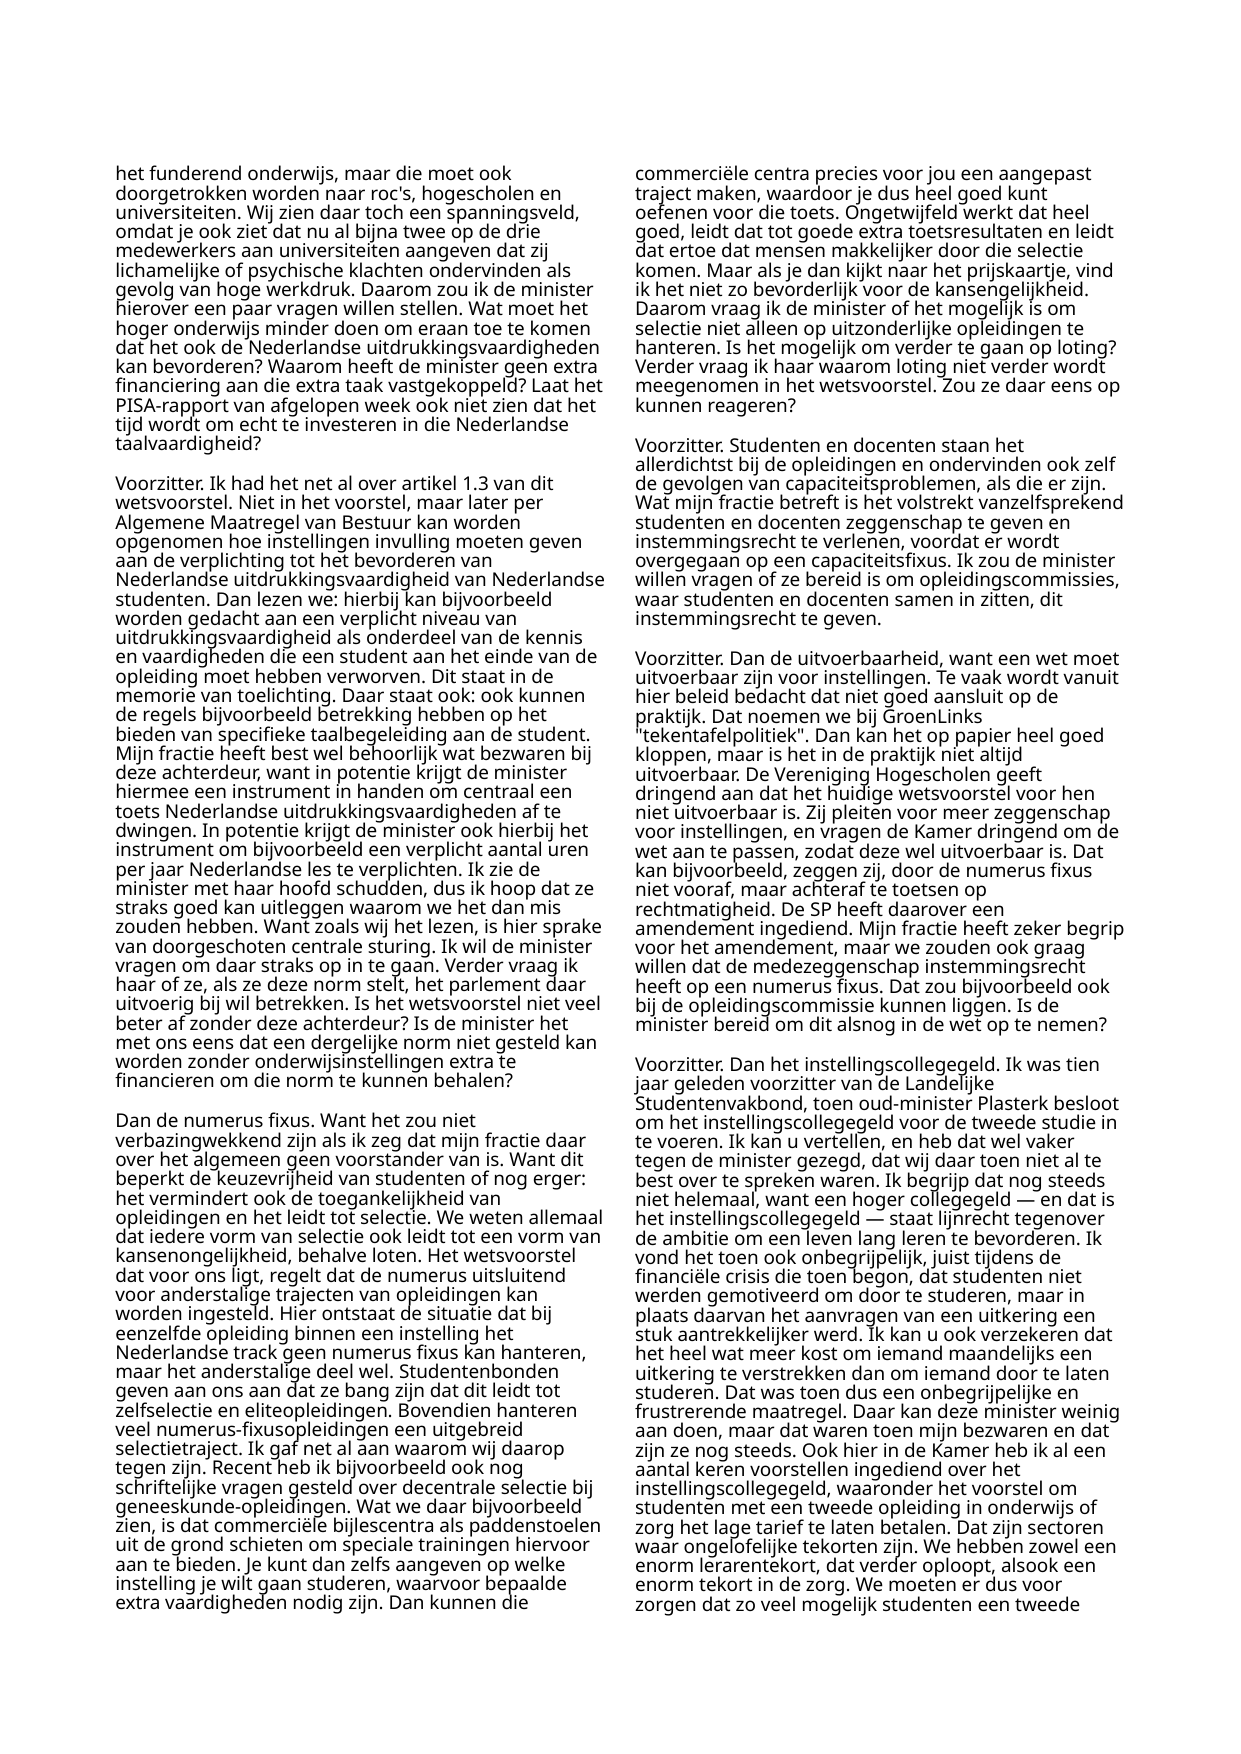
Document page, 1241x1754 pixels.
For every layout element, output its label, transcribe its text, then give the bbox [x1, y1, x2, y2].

text Dan de numerus fixus. Want het zou niet verbazingwekkend zijn als ik zeg dat mijn fractie daar over het algemeen geen voorstander van is. Want dit beperkt de keuzevrijheid van studenten of nog erger: het vermindert ook de toegankelijkheid van opleidingen en het leidt tot selectie. We weten allemaal dat iedere vorm van selectie ook leidt tot een vorm van kansenongelijkheid, behalve loten. Het wetsvoorstel dat voor ons ligt, regelt dat de numerus uitsluitend voor anderstalige trajecten van opleidingen kan worden ingesteld. Hier ontstaat de situatie dat bij eenzelfde opleiding binnen een instelling het Nederlandse track geen numerus fixus kan hanteren, maar het anderstalige deel wel. Studentenbonden geven aan ons aan dat ze bang zijn dat dit leidt tot zelfselectie en eliteopleidingen. Bovendien hanteren veel numerus-fixusopleidingen een uitgebreid selectietraject. Ik gaf net al aan waarom wij daarop tegen zijn. Recent heb ik bijvoorbeeld ook nog schriftelijke vragen gesteld over decentrale selectie bij geneeskunde-opleidingen. Wat we daar bijvoorbeeld zien, is dat commerciële bijlescentra als paddenstoelen uit de grond schieten om speciale trainingen hiervoor aan te bieden. Je kunt dan zelfs aangeven op welke instelling je wilt gaan studeren, waarvoor bepaalde extra vaardigheden nodig zijn. Dan kunnen die [115, 1112, 605, 1613]
text commerciële centra precies voor jou een aangepast traject maken, waardoor je dus heel goed kunt oefenen voor die toets. Ongetwijfeld werkt dat heel goed, leidt dat tot goede extra toetsresultaten en leidt dat ertoe dat mensen makkelijker door die selectie komen. Maar als je dan kijkt naar het prijskaartje, vind ik het niet zo bevorderlijk voor de kansengelijkheid. Daarom vraag ik de minister of het mogelijk is om selectie niet alleen op uitzonderlijke opleidingen te hanteren. Is het mogelijk om verder te gaan op loting? Verder vraag ik haar waarom loting niet verder wordt meegenomen in het wetsvoorstel. Zou ze daar eens op kunnen reageren? [635, 165, 1125, 416]
text Voorzitter. Ik had het net al over artikel 1.3 van dit wetsvoorstel. Niet in het voorstel, maar later per Algemene Maatregel van Bestuur kan worden opgenomen hoe instellingen invulling moeten geven aan de verplichting tot het bevorderen van Nederlandse uitdrukkingsvaardigheid van Nederlandse studenten. Dan lezen we: hierbij kan bijvoorbeeld worden gedacht aan een verplicht niveau van uitdrukkingsvaardigheid als onderdeel van de kennis en vaardigheden die een student aan het einde van de opleiding moet hebben verworven. Dit staat in de memorie van toelichting. Daar staat ook: ook kunnen de regels bijvoorbeeld betrekking hebben op het bieden van specifieke taalbegeleiding aan de student. Mijn fractie heeft best wel behoorlijk wat bezwaren bij deze achterdeur, want in potentie krijgt de minister hiermee een instrument in handen om centraal een toets Nederlandse uitdrukkingsvaardigheden af te dwingen. In potentie krijgt de minister ook hierbij het instrument om bijvoorbeeld een verplicht aantal uren per jaar Nederlandse les te verplichten. Ik zie de minister met haar hoofd schudden, dus ik hoop dat ze straks goed kan uitleggen waarom we het dan mis zouden hebben. Want zoals wij het lezen, is hier sprake van doorgeschoten centrale sturing. Ik wil de minister vragen om daar straks op in te gaan. Verder vraag ik haar of ze, als ze deze norm stelt, het parlement daar uitvoerig bij wil betrekken. Is het wetsvoorstel niet veel beter af zonder deze achterdeur? Is de minister het met ons eens dat een dergelijke norm niet gesteld kan worden zonder onderwijsinstellingen extra te financieren om die norm te kunnen behalen? [115, 475, 605, 1092]
text Voorzitter. Studenten en docenten staan het allerdichtst bij de opleidingen en ondervinden ook zelf de gevolgen van capaciteitsproblemen, als die er zijn. Wat mijn fractie betreft is het volstrekt vanzelfsprekend studenten en docenten zeggenschap te geven en instemmingsrecht te verlenen, voordat er wordt overgegaan op een capaciteitsfixus. Ik zou de minister willen vragen of ze bereid is om opleidingscommissies, waar studenten en docenten samen in zitten, dit instemmingsrecht te geven. [635, 437, 1125, 629]
text Voorzitter. Dan de uitvoerbaarheid, want een wet moet uitvoerbaar zijn voor instellingen. Te vaak wordt vanuit hier beleid bedacht dat niet goed aansluit op de praktijk. Dat noemen we bij GroenLinks "tekentafelpolitiek". Dan kan het op papier heel goed kloppen, maar is het in de praktijk niet altijd uitvoerbaar. De Vereniging Hogescholen geeft dringend aan dat het huidige wetsvoorstel voor hen niet uitvoerbaar is. Zij pleiten voor meer zeggenschap voor instellingen, en vragen de Kamer dringend om de wet aan te passen, zodat deze wel uitvoerbaar is. Dat kan bijvoorbeeld, zeggen zij, door de numerus fixus niet vooraf, maar achteraf te toetsen op rechtmatigheid. De SP heeft daarover een amendement ingediend. Mijn fractie heeft zeker begrip voor het amendement, maar we zouden ook graag willen dat de medezeggenschap instemmingsrecht heeft op een numerus fixus. Dat zou bijvoorbeeld ook bij de opleidingscommissie kunnen liggen. Is de minister bereid om dit alsnog in de wet op te nemen? [635, 650, 1125, 1035]
text Voorzitter. Dan het instellingscollegegeld. Ik was tien jaar geleden voorzitter van de Landelijke Studentenvakbond, toen oud-minister Plasterk besloot om het instellingscollegegeld voor de tweede studie in te voeren. Ik kan u vertellen, en heb dat wel vaker tegen de minister gezegd, dat wij daar toen niet al te best over te spreken waren. Ik begrijp dat nog steeds niet helemaal, want een hoger collegegeld — en dat is het instellingscollegegeld — staat lijnrecht tegenover de ambitie om een leven lang leren te bevorderen. Ik vond het toen ook onbegrijpelijk, juist tijdens de financiële crisis die toen begon, dat studenten niet werden gemotiveerd om door te studeren, maar in plaats daarvan het aanvragen van een uitkering een stuk aantrekkelijker werd. Ik kan u ook verzekeren dat het heel wat meer kost om iemand maandelijks een uitkering te verstrekken dan om iemand door te laten studeren. Dat was toen dus een onbegrijpelijke en frustrerende maatregel. Daar kan deze minister weinig aan doen, maar dat waren toen mijn bezwaren en dat zijn ze nog steeds. Ook hier in de Kamer heb ik al een aantal keren voorstellen ingediend over het instellingscollegegeld, waaronder het voorstel om studenten met een tweede opleiding in onderwijs of zorg het lage tarief te laten betalen. Dat zijn sectoren waar ongelofelijke tekorten zijn. We hebben zowel een enorm lerarentekort, dat verder oploopt, alsook een enorm tekort in de zorg. We moeten er dus voor zorgen dat zo veel mogelijk studenten een tweede [635, 1056, 1125, 1615]
text het funderend onderwijs, maar die moet ook doorgetrokken worden naar roc's, hogescholen en universiteiten. Wij zien daar toch een spanningsveld, omdat je ook ziet dat nu al bijna twee op de drie medewerkers aan universiteiten aangeven dat zij lichamelijke of psychische klachten ondervinden als gevolg van hoge werkdruk. Daarom zou ik de minister hierover een paar vragen willen stellen. Wat moet het hoger onderwijs minder doen om eraan toe te komen dat het ook de Nederlandse uitdrukkingsvaardigheden kan bevorderen? Waarom heeft de minister geen extra financiering aan die extra taak vastgekoppeld? Laat het PISA-rapport van afgelopen week ook niet zien dat het tijd wordt om echt te investeren in die Nederlandse taalvaardigheid? [115, 165, 605, 454]
